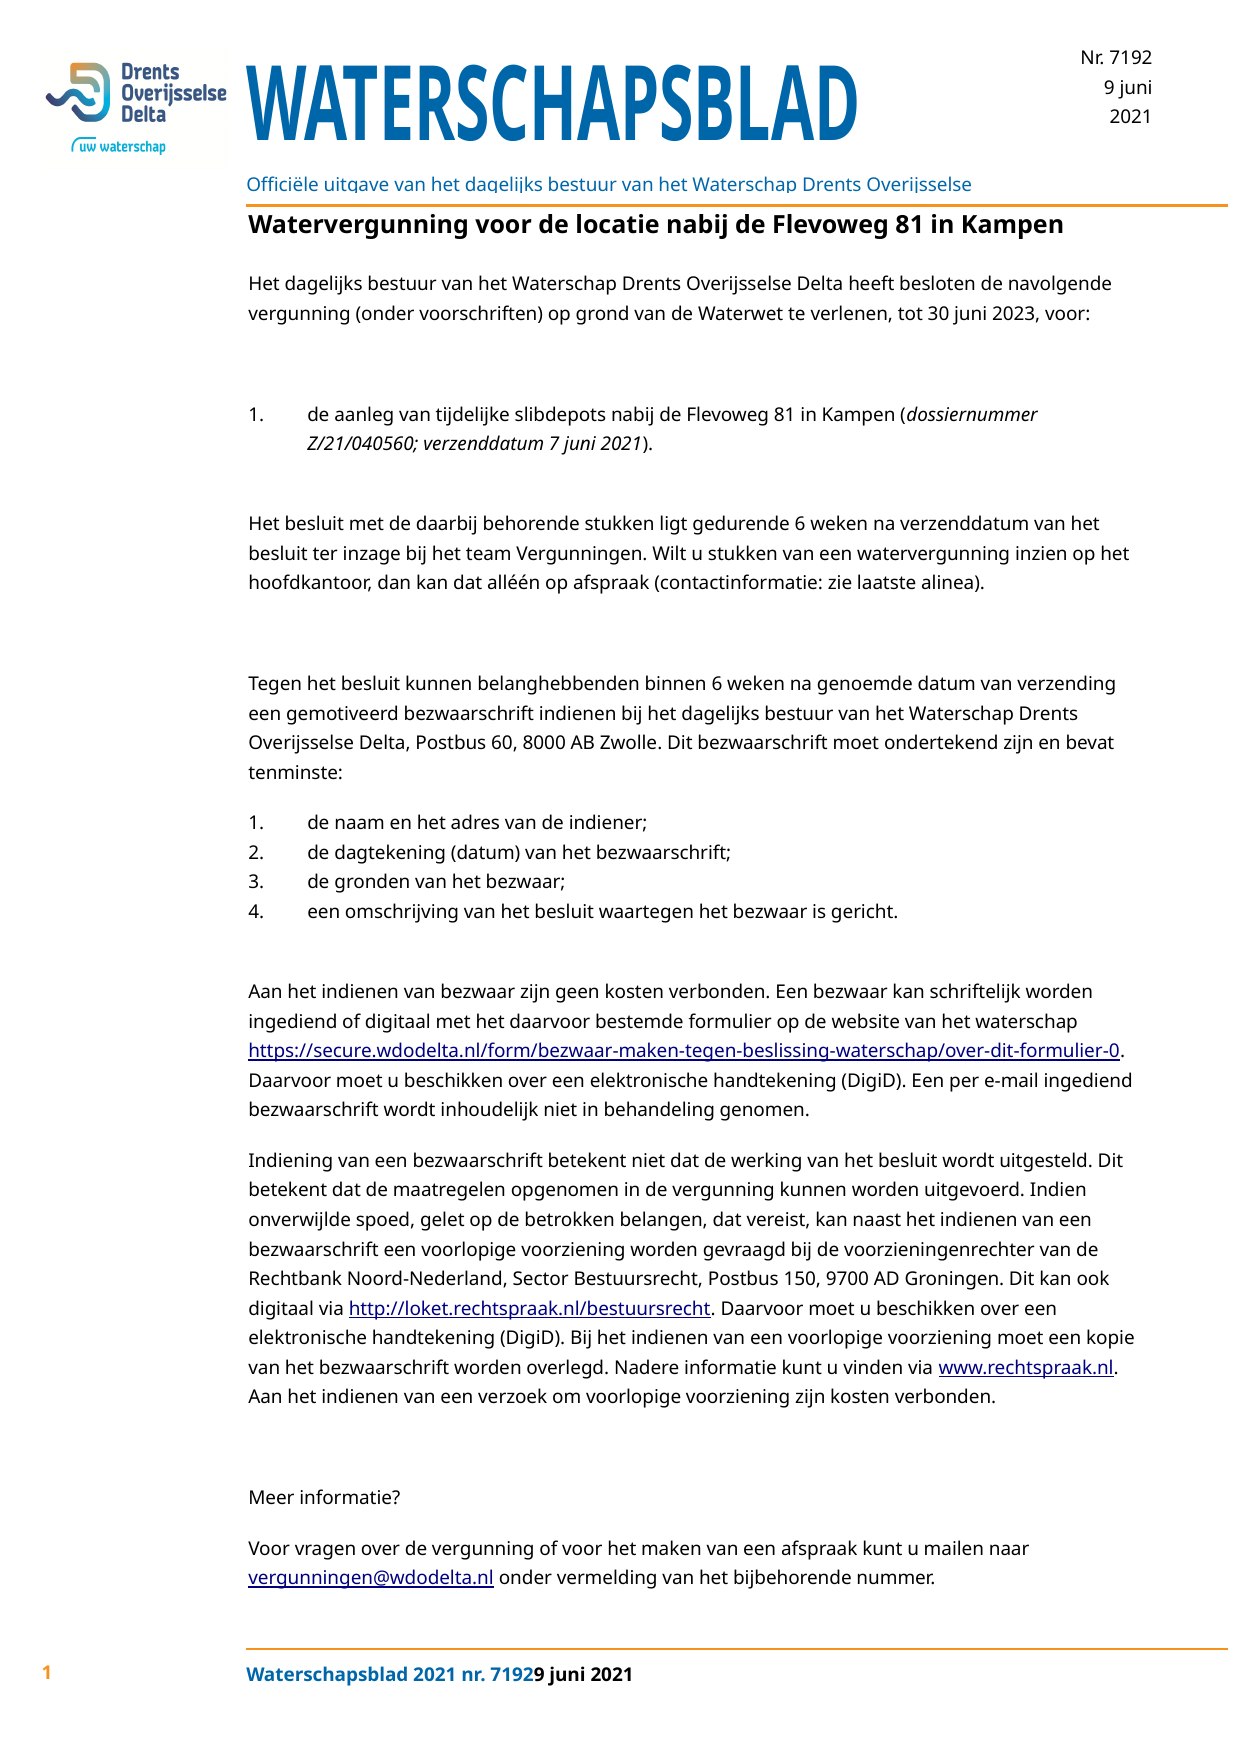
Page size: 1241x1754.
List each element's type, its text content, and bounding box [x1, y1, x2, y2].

text Aan het indienen van bezwaar zijn geen kosten verbonden. Een bezwaar kan schriftelijk worden ingediend of digitaal met het daarvoor bestemde formulier op de website van het waterschap https://secure.wdodelta.nl/form/bezwaar-maken-tegen-beslissing-waterschap/over-dit-formulier-0. Daarvoor moet u beschikken over een elektronische handtekening (DigiD). Een per e-mail ingediend bezwaarschrift wordt inhoudelijk niet in behandeling genomen. [248, 978, 1152, 1122]
text Watervergunning voor de locatie nabij de Flevoweg 81 in Kampen [248, 207, 1152, 241]
text Het besluit met de daarbij behorende stukken ligt gedurende 6 weken na verzenddatum van het besluit ter inzage bij het team Vergunningen. Wilt u stukken van een watervergunning inzien op het hoofdkantoor, dan kan dat alléén op afspraak (contactinformatie: zie laatste alinea). [248, 510, 1152, 595]
list de aanleg van tijdelijke slibdepots nabij de Flevoweg 81 in Kampen (dossiernummer Z/21/040560; verzenddatum 7 juni 2021). [248, 401, 1152, 456]
list de gronden van het bezwaar; [248, 869, 1152, 894]
text Het dagelijks bestuur van het Waterschap Drents Overijsselse Delta heeft besloten de navolgende vergunning (onder voorschriften) op grond van de Waterwet te verlenen, tot 30 juni 2023, voor: [248, 270, 1152, 326]
text Indiening van een bezwaarschrift betekent niet dat de werking van het besluit wordt uitgesteld. Dit betekent dat de maatregelen opgenomen in de vergunning kunnen worden uitgevoerd. Indien onverwijlde spoed, gelet op de betrokken belangen, dat vereist, kan naast het indienen van een bezwaarschrift een voorlopige voorziening worden gevraagd bij de voorzieningenrechter van de Rechtbank Noord-Nederland, Sector Bestuursrecht, Postbus 150, 9700 AD Groningen. Dit kan ook digitaal via http://loket.rechtspraak.nl/bestuursrecht. Daarvoor moet u beschikken over een elektronische handtekening (DigiD). Bij het indienen van een voorlopige voorziening moet een kopie van het bezwaarschrift worden overlegd. Nadere informatie kunt u vinden via www.rechtspraak.nl. Aan het indienen van een verzoek om voorlopige voorziening zijn kosten verbonden. [248, 1147, 1152, 1409]
list de dagtekening (datum) van het bezwaarschrift; [248, 839, 1152, 865]
list de naam en het adres van de indiener; [248, 809, 1152, 835]
list een omschrijving van het besluit waartegen het bezwaar is gericht. [248, 898, 1152, 924]
text Tegen het besluit kunnen belanghebbenden binnen 6 weken na genoemde datum van verzending een gemotiveerd bezwaarschrift indienen bij het dagelijks bestuur van het Waterschap Drents Overijsselse Delta, Postbus 60, 8000 AB Zwolle. Dit bezwaarschrift moet ondertekend zijn en bevat tenminste: [248, 670, 1152, 785]
picture [41, 47, 231, 172]
text Meer informatie? [248, 1484, 1152, 1510]
text Voor vragen over de vergunning of voor het maken van een afspraak kunt u mailen naar vergunningen@wdodelta.nl onder vermelding van het bijbehorende nummer. [248, 1535, 1152, 1590]
